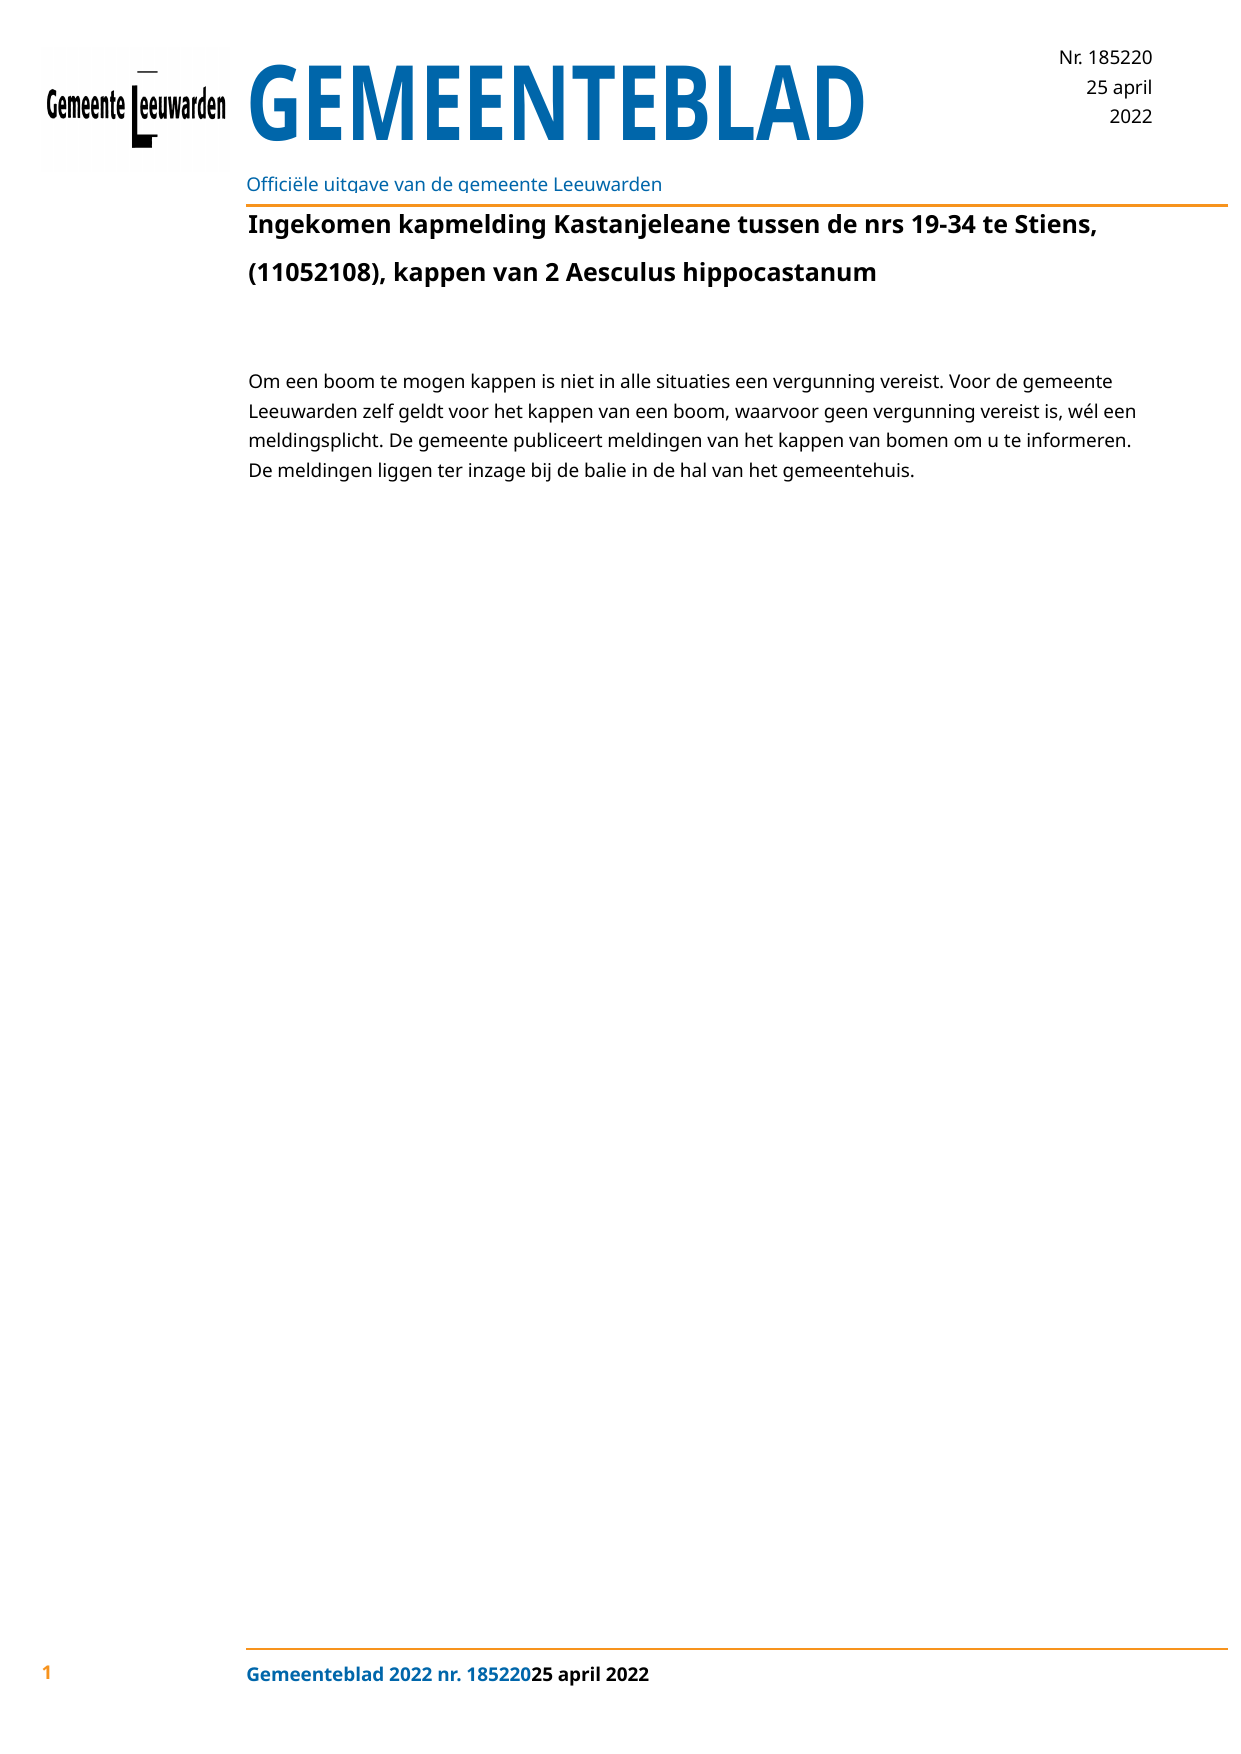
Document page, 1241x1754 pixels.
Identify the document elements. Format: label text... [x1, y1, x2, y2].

text Om een boom te mogen kappen is niet in alle situaties een vergunning vereist. Voor de gemeente Leeuwarden zelf geldt voor het kappen van een boom, waarvoor geen vergunning vereist is, wél een meldingsplicht. De gemeente publiceert meldingen van het kappen van bomen om u te informeren. De meldingen liggen ter inzage bij de balie in de hal van het gemeentehuis. [248, 368, 1152, 483]
text Ingekomen kapmelding Kastanjeleane tussen de nrs 19-34 te Stiens, (11052108), kappen van 2 Aesculus hippocastanum [248, 207, 1152, 288]
picture [41, 47, 231, 172]
